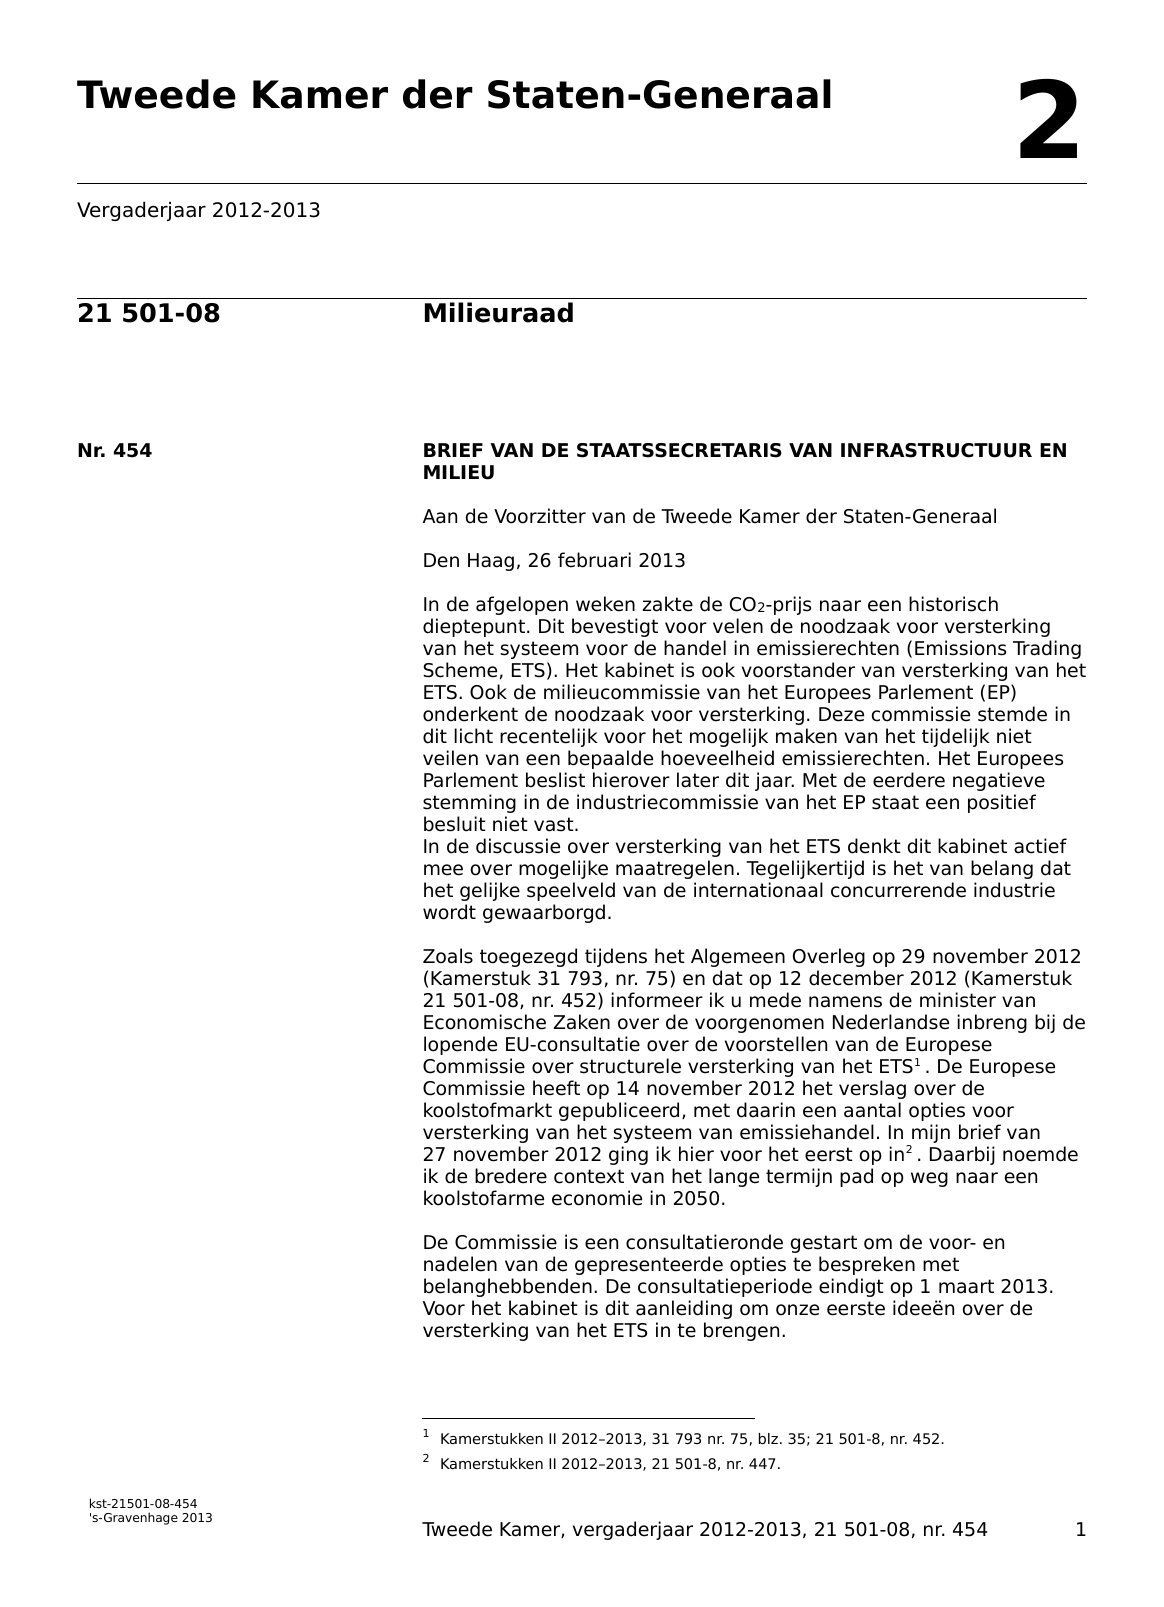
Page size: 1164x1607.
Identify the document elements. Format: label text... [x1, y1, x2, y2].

table_cell Vergaderjaar 2012-2013 [77, 184, 1087, 298]
text Den Haag, 26 februari 2013 [422, 550, 1087, 572]
table_header 2 [886, 59, 1087, 183]
text Kamerstukken II 2012–2013, 21 501-8, nr. 447. [422, 1452, 1087, 1474]
text Zoals toegezegd tijdens het Algemeen Overleg op 29 november 2012 (Kamerstuk 31 793, nr. 75) en dat op 12 december 2012 (Kamerstuk 21 501-08, nr. 452) informeer ik u mede namens de minister van Economische Zaken over de voorgenomen Nederlandse inbreng bij de lopende EU-consultatie over de voorstellen van de Europese Commissie over structurele versterking van het ETS. De Europese Commissie heeft op 14 november 2012 het verslag over de koolstofmarkt gepubliceerd, met daarin een aantal opties voor versterking van het systeem van emissiehandel. In mijn brief van 27 november 2012 ging ik hier voor het eerst op in. Daarbij noemde ik de bredere context van het lange termijn pad op weg naar een koolstofarme economie in 2050. [422, 946, 1087, 1210]
text De Commissie is een consultatieronde gestart om de voor- en nadelen van de gepresenteerde opties te bespreken met belanghebbenden. De consultatieperiode eindigt op 1 maart 2013. Voor het kabinet is dit aanleiding om onze eerste ideeën over de versterking van het ETS in te brengen. [422, 1232, 1087, 1342]
text In de afgelopen weken zakte de CO2-prijs naar een historisch dieptepunt. Dit bevestigt voor velen de noodzaak voor versterking van het systeem voor de handel in emissierechten (Emissions Trading Scheme, ETS). Het kabinet is ook voorstander van versterking van het ETS. Ook de milieucommissie van het Europees Parlement (EP) onderkent de noodzaak voor versterking. Deze commissie stemde in dit licht recentelijk voor het mogelijk maken van het tijdelijk niet veilen van een bepaalde hoeveelheid emissierechten. Het Europees Parlement beslist hierover later dit jaar. Met de eerdere negatieve stemming in de industriecommissie van het EP staat een positief besluit niet vast. [422, 594, 1087, 836]
table_header Tweede Kamer der Staten-Generaal [77, 59, 886, 183]
text Kamerstukken II 2012–2013, 31 793 nr. 75, blz. 35; 21 501-8, nr. 452. [422, 1427, 1087, 1449]
text kst-21501-08-454 [88, 1497, 323, 1511]
text Aan de Voorzitter van de Tweede Kamer der Staten-Generaal [422, 506, 1087, 528]
subtitle 21 501-08 Milieuraad [77, 299, 1087, 329]
text In de discussie over versterking van het ETS denkt dit kabinet actief mee over mogelijke maatregelen. Tegelijkertijd is het van belang dat het gelijke speelveld van de internationaal concurrerende industrie wordt gewaarborgd. [422, 836, 1087, 924]
subtitle Nr. 454 BRIEF VAN DE STAATSSECRETARIS VAN INFRASTRUCTUUR EN MILIEU [77, 440, 1087, 484]
text 's-Gravenhage 2013 [88, 1511, 323, 1525]
